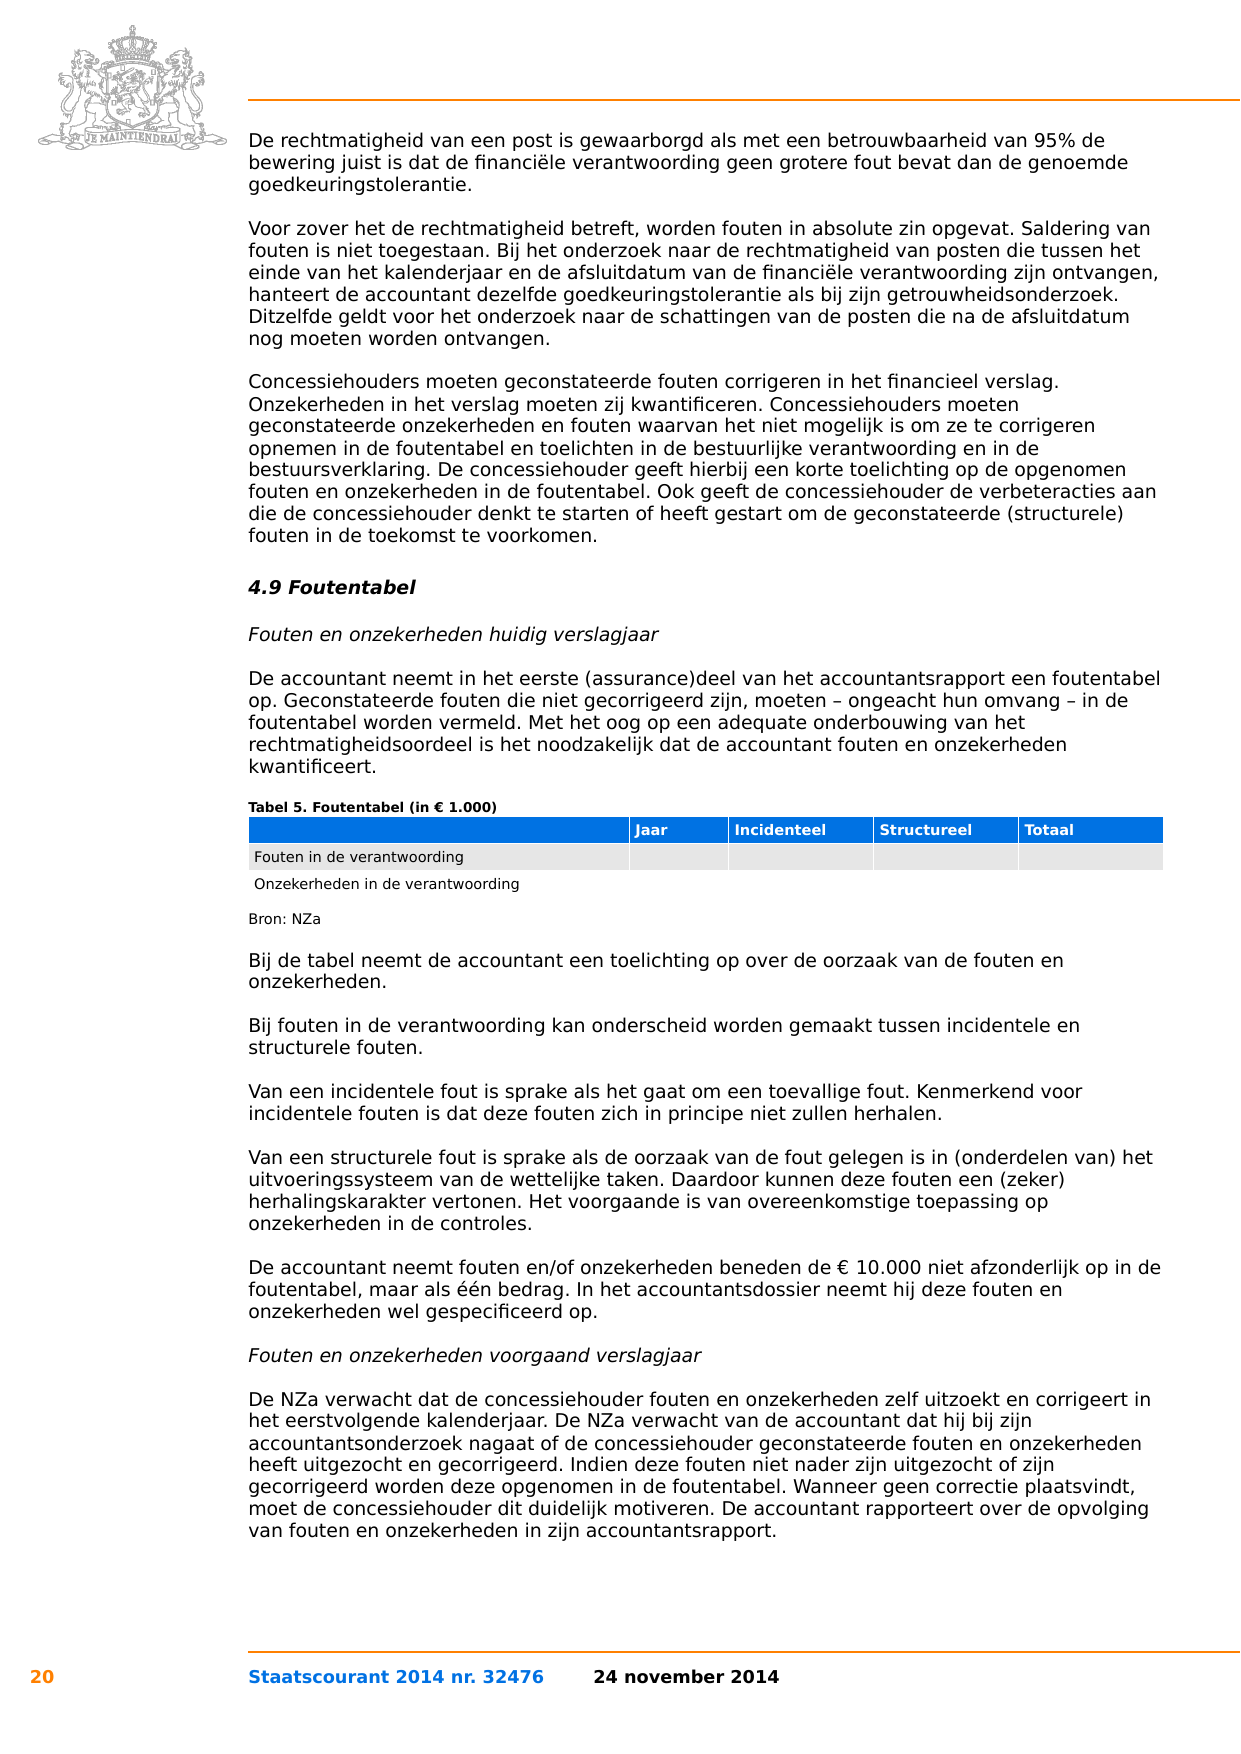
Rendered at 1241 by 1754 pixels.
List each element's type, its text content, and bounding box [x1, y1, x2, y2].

text Voor zover het de rechtmatigheid betreft, worden fouten in absolute zin opgevat. Saldering van fouten is niet toegestaan. Bij het onderzoek naar de rechtmatigheid van posten die tussen het einde van het kalenderjaar en de afsluitdatum van de financiële verantwoording zijn ontvangen, hanteert de accountant dezelfde goedkeuringstolerantie als bij zijn getrouwheidsonderzoek. Ditzelfde geldt voor het onderzoek naar de schattingen van de posten die na de afsluitdatum nog moeten worden ontvangen. [248, 218, 1163, 349]
text De accountant neemt fouten en/of onzekerheden beneden de € 10.000 niet afzonderlijk op in de foutentabel, maar als één bedrag. In het accountantsdossier neemt hij deze fouten en onzekerheden wel gespecificeerd op. [248, 1257, 1163, 1323]
table_cell [874, 844, 1018, 870]
table_cell Totaal [1019, 817, 1163, 843]
table_cell [1019, 871, 1163, 898]
text Concessiehouders moeten geconstateerde fouten corrigeren in het financieel verslag. Onzekerheden in het verslag moeten zij kwantificeren. Concessiehouders moeten geconstateerde onzekerheden en fouten waarvan het niet mogelijk is om ze te corrigeren opnemen in de foutentabel en toelichten in de bestuurlijke verantwoording en in de bestuursverklaring. De concessiehouder geeft hierbij een korte toelichting op de opgenomen fouten en onzekerheden in de foutentabel. Ook geeft de concessiehouder de verbeteracties aan die de concessiehouder denkt te starten of heeft gestart om de geconstateerde (structurele) fouten in de toekomst te voorkomen. [248, 371, 1163, 547]
text Van een incidentele fout is sprake als het gaat om een toevallige fout. Kenmerkend voor incidentele fouten is dat deze fouten zich in principe niet zullen herhalen. [248, 1081, 1163, 1125]
table_cell Structureel [874, 817, 1018, 843]
table_cell Onzekerheden in de verantwoording [249, 871, 629, 898]
subtitle Fouten en onzekerheden voorgaand verslagjaar [248, 1344, 1163, 1367]
picture [38, 25, 227, 150]
text De NZa verwacht dat de concessiehouder fouten en onzekerheden zelf uitzoekt en corrigeert in het eerstvolgende kalenderjaar. De NZa verwacht van de accountant dat hij bij zijn accountantsonderzoek nagaat of de concessiehouder geconstateerde fouten en onzekerheden heeft uitgezocht en gecorrigeerd. Indien deze fouten niet nader zijn uitgezocht of zijn gecorrigeerd worden deze opgenomen in de foutentabel. Wanneer geen correctie plaatsvindt, moet de concessiehouder dit duidelijk motiveren. De accountant rapporteert over de opvolging van fouten en onzekerheden in zijn accountantsrapport. [248, 1388, 1163, 1542]
text Van een structurele fout is sprake als de oorzaak van de fout gelegen is in (onderdelen van) het uitvoeringssysteem van de wettelijke taken. Daardoor kunnen deze fouten een (zeker) herhalingskarakter vertonen. Het voorgaande is van overeenkomstige toepassing op onzekerheden in de controles. [248, 1147, 1163, 1235]
table_cell Bron: NZa [248, 899, 1163, 928]
text De rechtmatigheid van een post is gewaarborgd als met een betrouwbaarheid van 95% de bewering juist is dat de financiële verantwoording geen grotere fout bevat dan de genoemde goedkeuringstolerantie. [248, 130, 1163, 196]
subtitle Fouten en onzekerheden huidig verslagjaar [248, 624, 1163, 646]
table_cell [874, 871, 1018, 898]
table_cell [630, 844, 728, 870]
table_cell Incidenteel [729, 817, 873, 843]
subtitle 4.9 Foutentabel [248, 577, 1163, 599]
text De accountant neemt in het eerste (assurance)deel van het accountantsrapport een foutentabel op. Geconstateerde fouten die niet gecorrigeerd zijn, moeten – ongeacht hun omvang – in de foutentabel worden vermeld. Met het oog op een adequate onderbouwing van het rechtmatigheidsoordeel is het noodzakelijk dat de accountant fouten en onzekerheden kwantificeert. [248, 668, 1163, 778]
text Bij fouten in de verantwoording kan onderscheid worden gemaakt tussen incidentele en structurele fouten. [248, 1015, 1163, 1059]
table_cell Fouten in de verantwoording [249, 844, 629, 870]
table_cell [1019, 844, 1163, 870]
table_cell [729, 871, 873, 898]
table_header Tabel 5. Foutentabel (in € 1.000) [248, 800, 1163, 816]
text Bij de tabel neemt de accountant een toelichting op over de oorzaak van de fouten en onzekerheden. [248, 949, 1163, 993]
table_cell [729, 844, 873, 870]
table_cell Jaar [630, 817, 728, 843]
table_cell [249, 817, 629, 843]
table_cell [630, 871, 728, 898]
